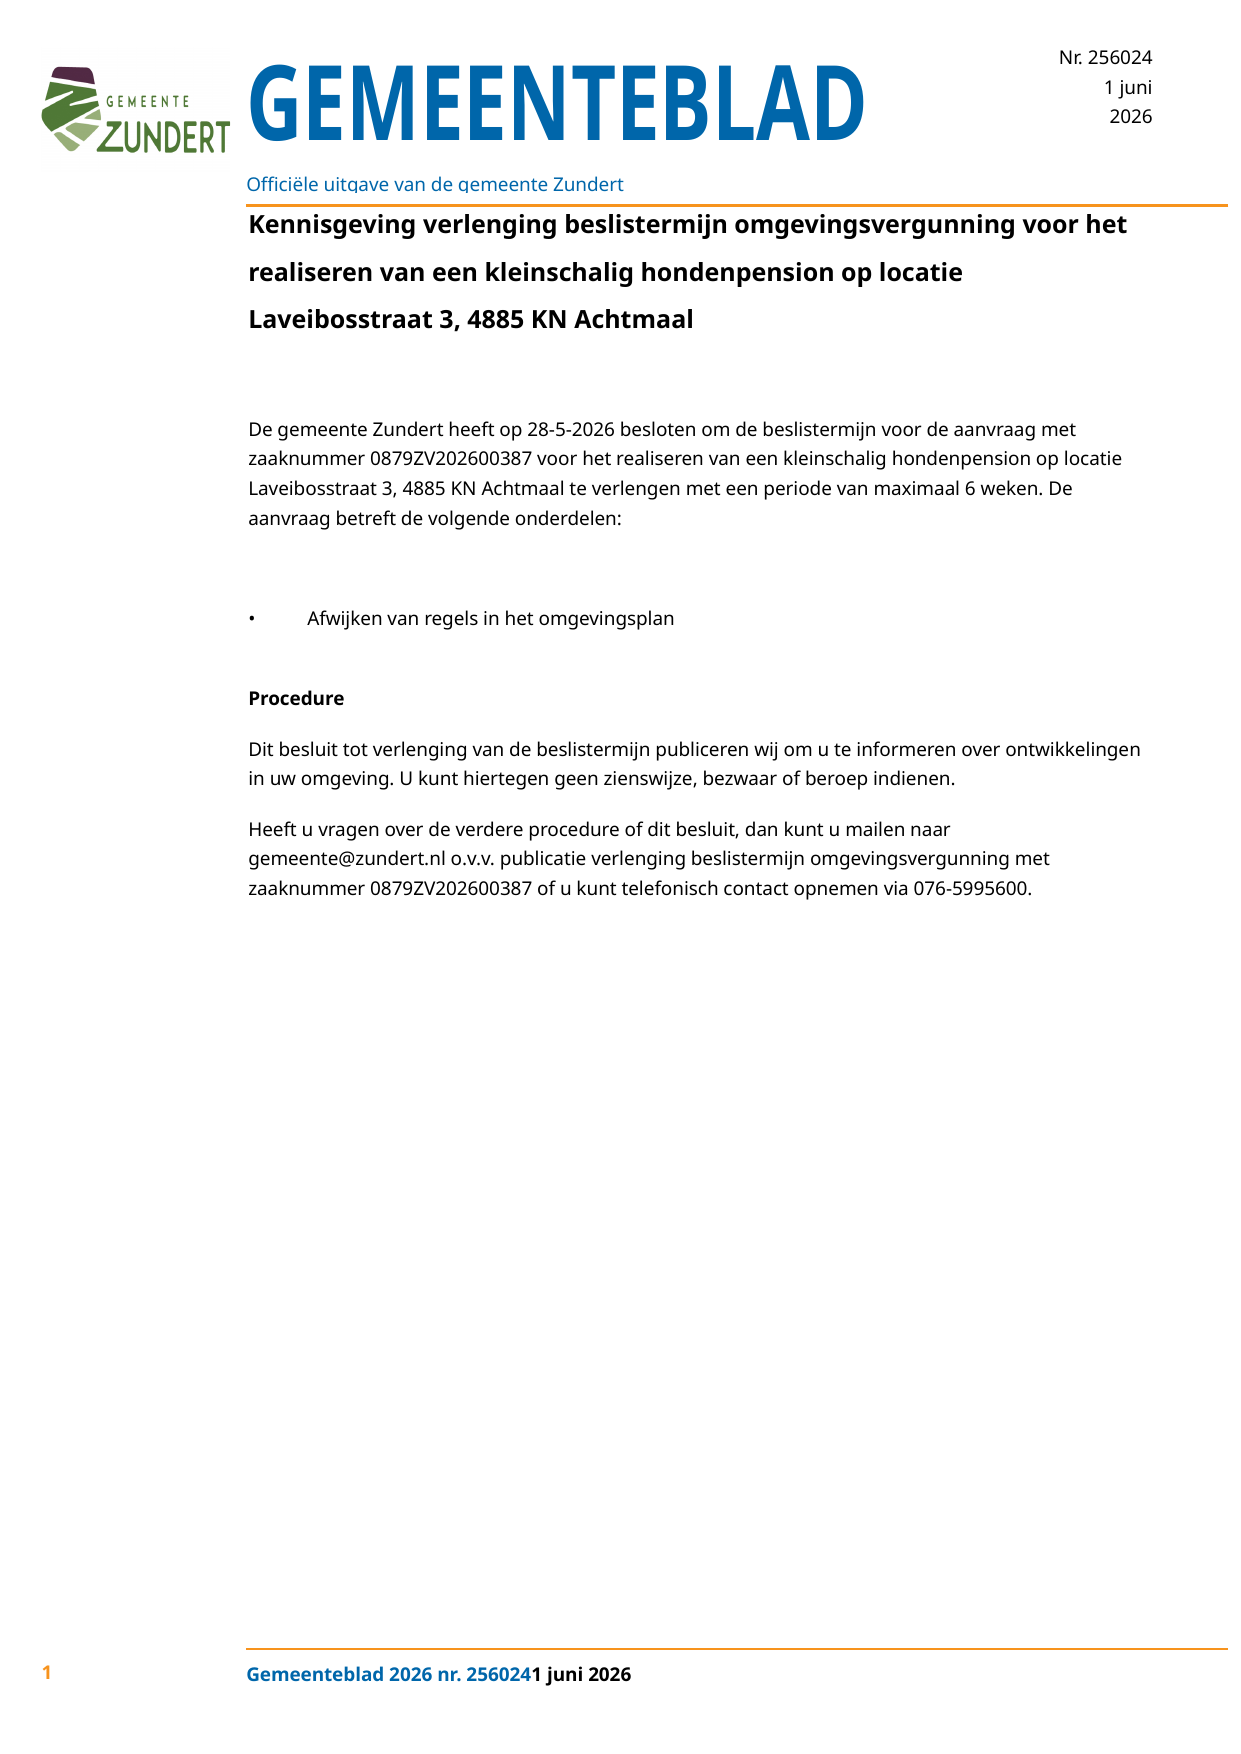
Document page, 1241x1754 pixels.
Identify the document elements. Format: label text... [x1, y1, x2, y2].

text Dit besluit tot verlenging van de beslistermijn publiceren wij om u te informeren over ontwikkelingen in uw omgeving. U kunt hiertegen geen zienswijze, bezwaar of beroep indienen. [248, 736, 1152, 791]
text Procedure [248, 686, 1152, 711]
list Afwijken van regels in het omgevingsplan [248, 606, 1152, 631]
picture [41, 47, 231, 172]
text Kennisgeving verlenging beslistermijn omgevingsvergunning voor het realiseren van een kleinschalig hondenpension op locatie Laveibosstraat 3, 4885 KN Achtmaal [248, 207, 1152, 336]
text De gemeente Zundert heeft op 28-5-2026 besloten om de beslistermijn voor de aanvraag met zaaknummer 0879ZV202600387 voor het realiseren van een kleinschalig hondenpension op locatie Laveibosstraat 3, 4885 KN Achtmaal te verlengen met een periode van maximaal 6 weken. De aanvraag betreft de volgende onderdelen: [248, 416, 1152, 530]
text Heeft u vragen over de verdere procedure of dit besluit, dan kunt u mailen naar gemeente@zundert.nl o.v.v. publicatie verlenging beslistermijn omgevingsvergunning met zaaknummer 0879ZV202600387 of u kunt telefonisch contact opnemen via 076-5995600. [248, 816, 1152, 901]
